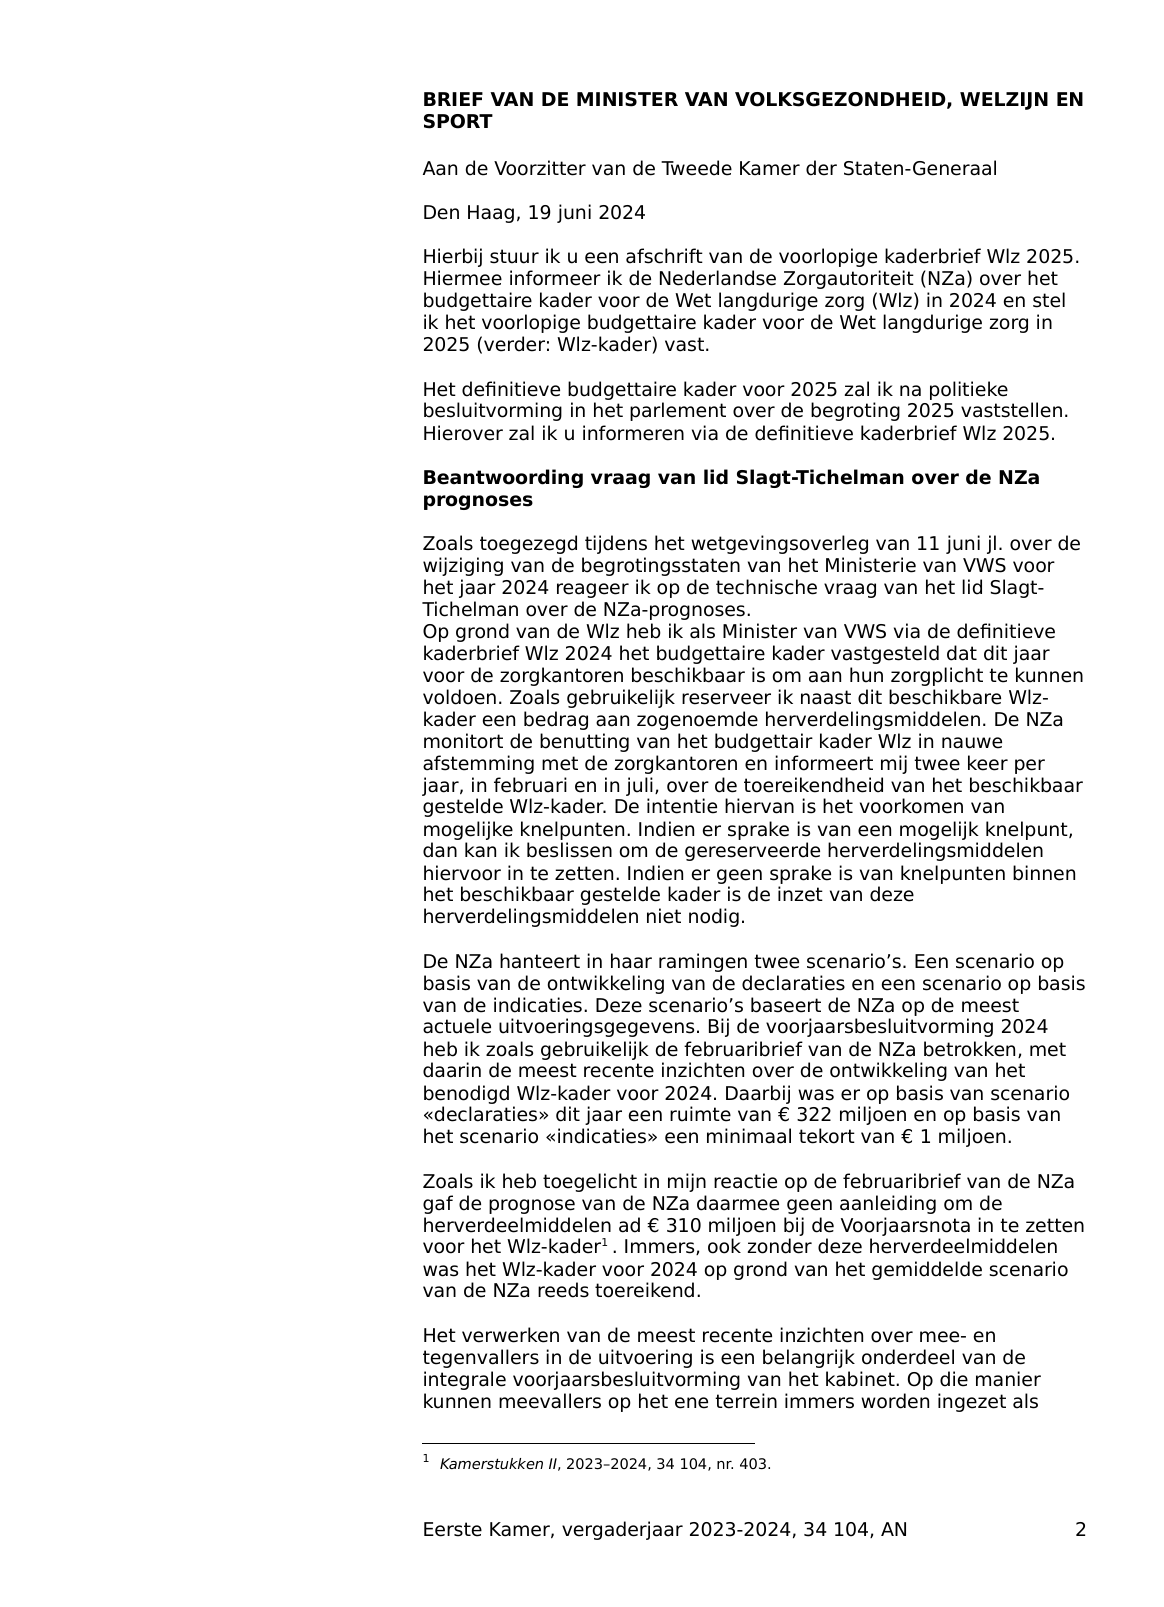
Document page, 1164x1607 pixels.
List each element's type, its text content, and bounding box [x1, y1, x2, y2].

text Zoals ik heb toegelicht in mijn reactie op de februaribrief van de NZa gaf de prognose van de NZa daarmee geen aanleiding om de herverdeelmiddelen ad € 310 miljoen bij de Voorjaarsnota in te zetten voor het Wlz-kader. Immers, ook zonder deze herverdeelmiddelen was het Wlz-kader voor 2024 op grond van het gemiddelde scenario van de NZa reeds toereikend. [422, 1171, 1087, 1302]
text Hierbij stuur ik u een afschrift van de voorlopige kaderbrief Wlz 2025. Hiermee informeer ik de Nederlandse Zorgautoriteit (NZa) over het budgettaire kader voor de Wet langdurige zorg (Wlz) in 2024 en stel ik het voorlopige budgettaire kader voor de Wet langdurige zorg in 2025 (verder: Wlz-kader) vast. [422, 246, 1087, 356]
text Den Haag, 19 juni 2024 [422, 202, 1087, 224]
subtitle BRIEF VAN DE MINISTER VAN VOLKSGEZONDHEID, WELZIJN EN SPORT [422, 89, 1087, 133]
text Aan de Voorzitter van de Tweede Kamer der Staten-Generaal [422, 158, 1087, 180]
subtitle Beantwoording vraag van lid Slagt-Tichelman over de NZa prognoses [422, 467, 1087, 511]
text Kamerstukken II, 2023–2024, 34 104, nr. 403. [422, 1452, 1087, 1474]
text Het definitieve budgettaire kader voor 2025 zal ik na politieke besluitvorming in het parlement over de begroting 2025 vaststellen. Hierover zal ik u informeren via de definitieve kaderbrief Wlz 2025. [422, 378, 1087, 444]
text Zoals toegezegd tijdens het wetgevingsoverleg van 11 juni jl. over de wijziging van de begrotingsstaten van het Ministerie van VWS voor het jaar 2024 reageer ik op de technische vraag van het lid Slagt-Tichelman over de NZa-prognoses. [422, 533, 1087, 621]
text De NZa hanteert in haar ramingen twee scenario’s. Een scenario op basis van de ontwikkeling van de declaraties en een scenario op basis van de indicaties. Deze scenario’s baseert de NZa op de meest actuele uitvoeringsgegevens. Bij de voorjaarsbesluitvorming 2024 heb ik zoals gebruikelijk de februaribrief van de NZa betrokken, met daarin de meest recente inzichten over de ontwikkeling van het benodigd Wlz-kader voor 2024. Daarbij was er op basis van scenario «declaraties» dit jaar een ruimte van € 322 miljoen en op basis van het scenario «indicaties» een minimaal tekort van € 1 miljoen. [422, 951, 1087, 1148]
text Het verwerken van de meest recente inzichten over mee- en tegenvallers in de uitvoering is een belangrijk onderdeel van de integrale voorjaarsbesluitvorming van het kabinet. Op die manier kunnen meevallers op het ene terrein immers worden ingezet als [422, 1324, 1087, 1412]
text Op grond van de Wlz heb ik als Minister van VWS via de definitieve kaderbrief Wlz 2024 het budgettaire kader vastgesteld dat dit jaar voor de zorgkantoren beschikbaar is om aan hun zorgplicht te kunnen voldoen. Zoals gebruikelijk reserveer ik naast dit beschikbare Wlz-kader een bedrag aan zogenoemde herverdelingsmiddelen. De NZa monitort de benutting van het budgettair kader Wlz in nauwe afstemming met de zorgkantoren en informeert mij twee keer per jaar, in februari en in juli, over de toereikendheid van het beschikbaar gestelde Wlz-kader. De intentie hiervan is het voorkomen van mogelijke knelpunten. Indien er sprake is van een mogelijk knelpunt, dan kan ik beslissen om de gereserveerde herverdelingsmiddelen hiervoor in te zetten. Indien er geen sprake is van knelpunten binnen het beschikbaar gestelde kader is de inzet van deze herverdelingsmiddelen niet nodig. [422, 621, 1087, 928]
